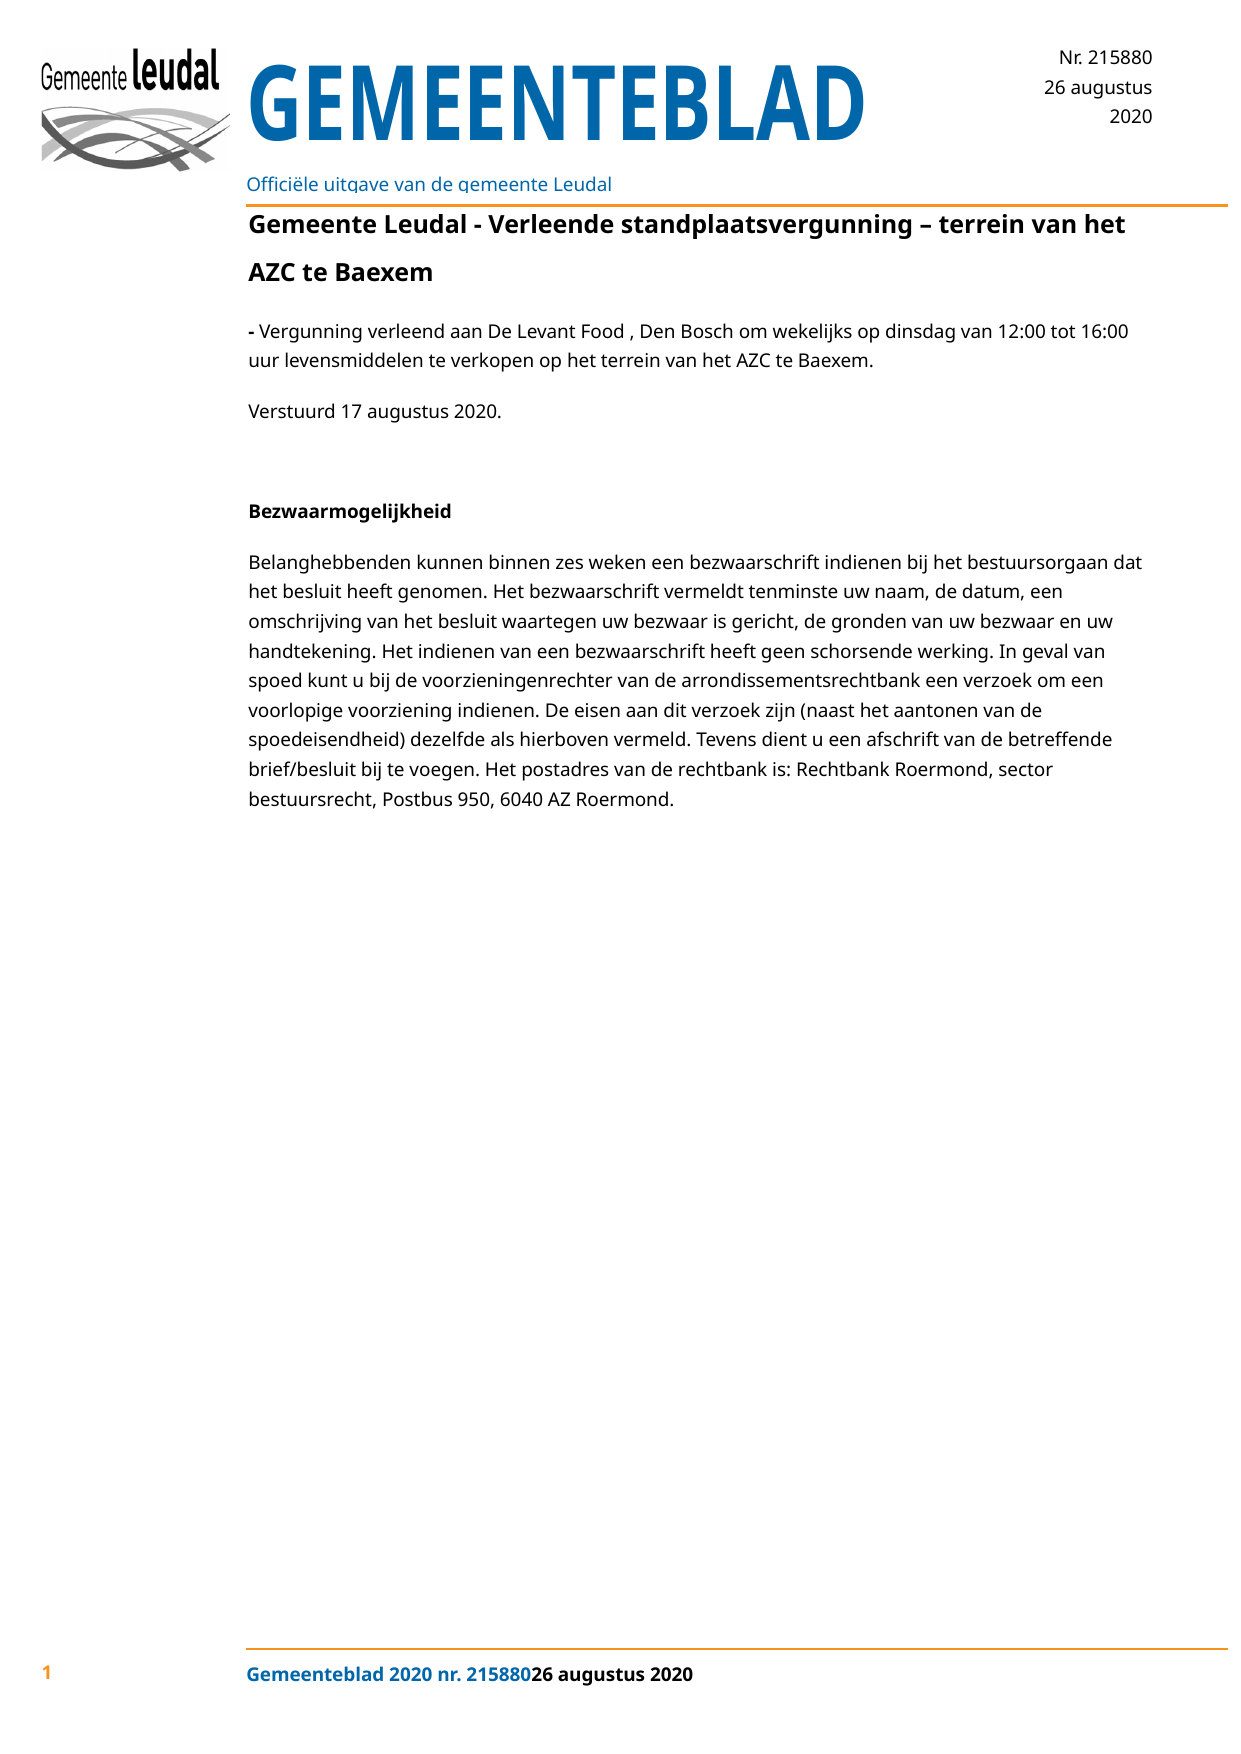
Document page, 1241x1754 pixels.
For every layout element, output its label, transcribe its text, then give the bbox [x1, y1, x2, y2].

text Gemeente Leudal - Verleende standplaatsvergunning – terrein van het AZC te Baexem [248, 207, 1152, 288]
text Verstuurd 17 augustus 2020. [248, 398, 1152, 424]
text Bezwaarmogelijkheid [248, 499, 1152, 524]
picture [41, 47, 231, 172]
text Belanghebbenden kunnen binnen zes weken een bezwaarschrift indienen bij het bestuursorgaan dat het besluit heeft genomen. Het bezwaarschrift vermeldt tenminste uw naam, de datum, een omschrijving van het besluit waartegen uw bezwaar is gericht, de gronden van uw bezwaar en uw handtekening. Het indienen van een bezwaarschrift heeft geen schorsende werking. In geval van spoed kunt u bij de voorzieningenrechter van de arrondissementsrechtbank een verzoek om een voorlopige voorziening indienen. De eisen aan dit verzoek zijn (naast het aantonen van de spoedeisendheid) dezelfde als hierboven vermeld. Tevens dient u een afschrift van de betreffende brief/besluit bij te voegen. Het postadres van de rechtbank is: Rechtbank Roermond, sector bestuursrecht, Postbus 950, 6040 AZ Roermond. [248, 549, 1152, 812]
text - Vergunning verleend aan De Levant Food , Den Bosch om wekelijks op dinsdag van 12:00 tot 16:00 uur levensmiddelen te verkopen op het terrein van het AZC te Baexem. [248, 318, 1152, 373]
